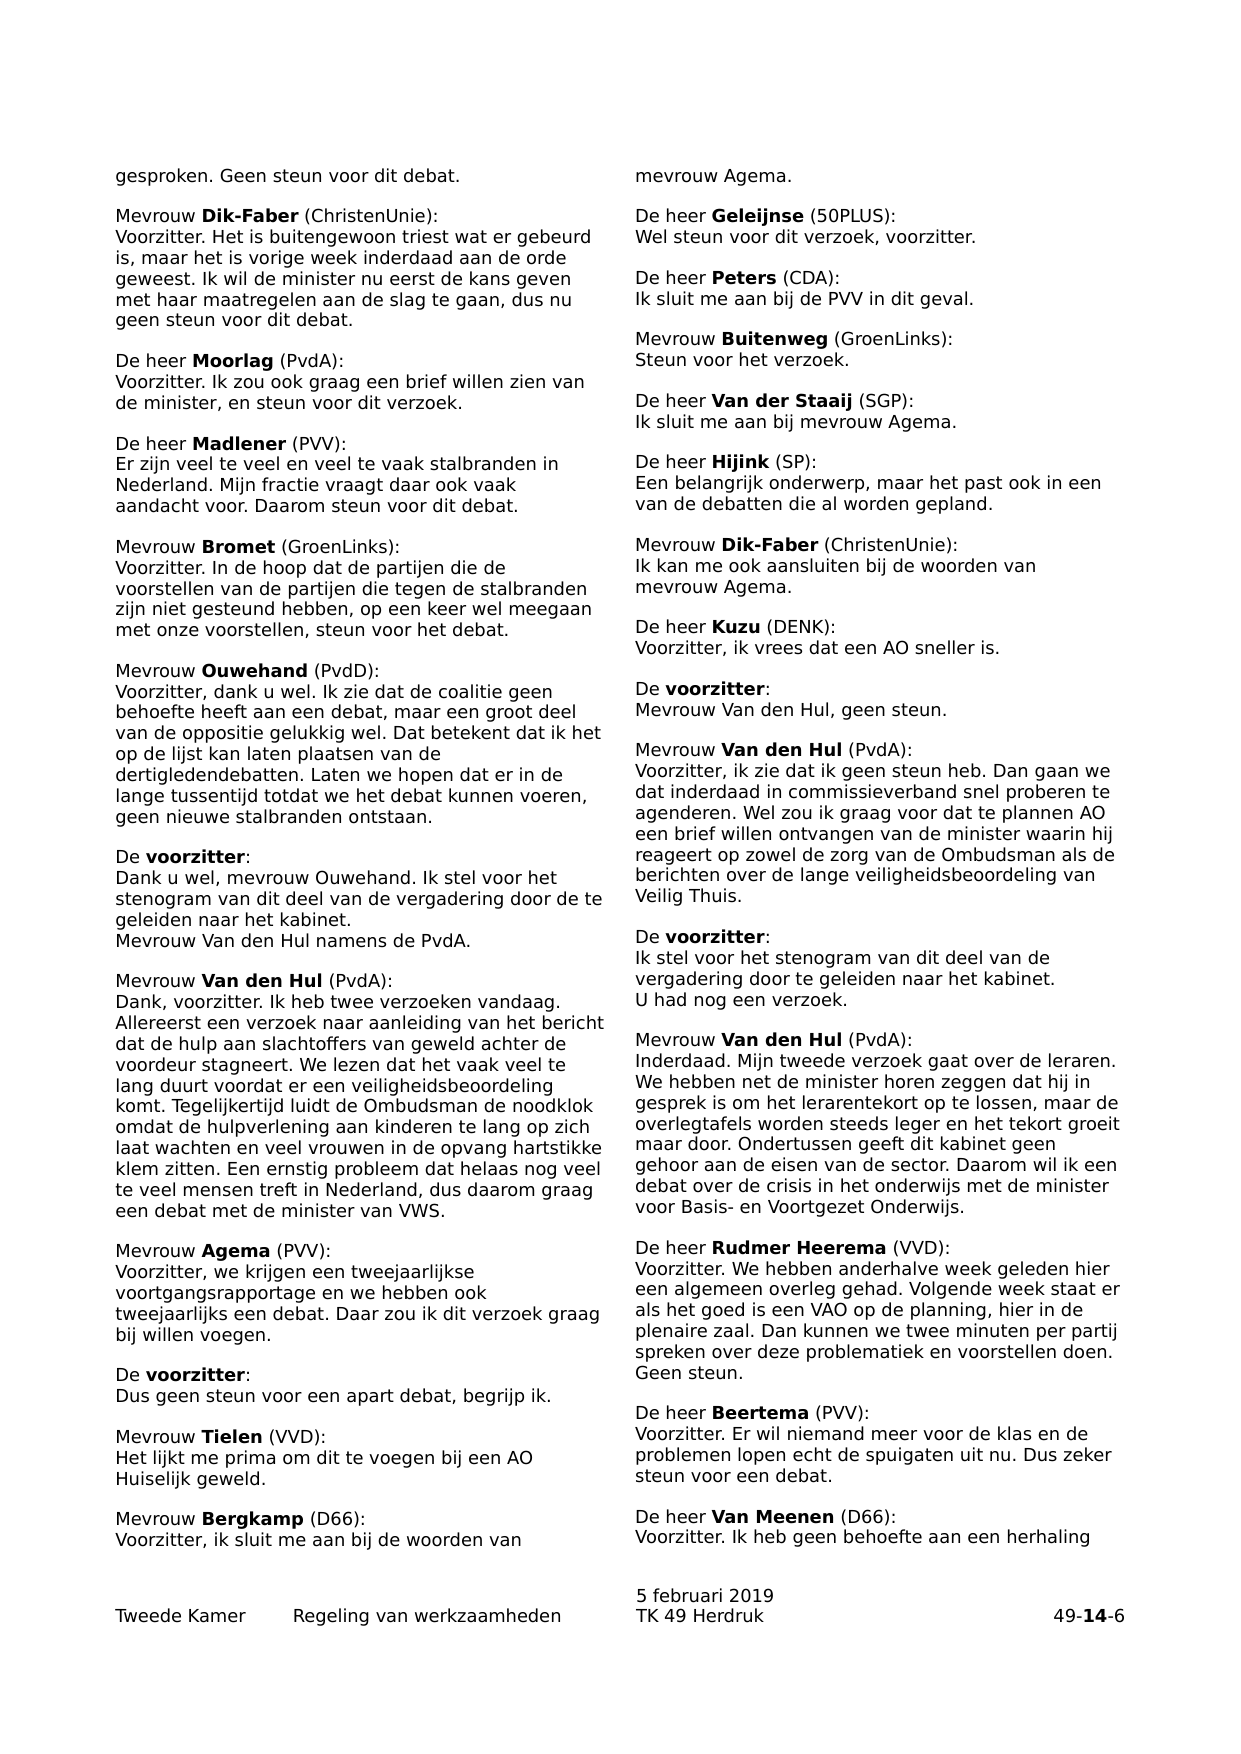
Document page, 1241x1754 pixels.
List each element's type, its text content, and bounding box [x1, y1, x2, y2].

text Dank, voorzitter. Ik heb twee verzoeken vandaag. Allereerst een verzoek naar aanleiding van het bericht dat de hulp aan slachtoffers van geweld achter de voordeur stagneert. We lezen dat het vaak veel te lang duurt voordat er een veiligheidsbeoordeling komt. Tegelijkertijd luidt de Ombudsman de noodklok omdat de hulpverlening aan kinderen te lang op zich laat wachten en veel vrouwen in de opvang hartstikke klem zitten. Een ernstig probleem dat helaas nog veel te veel mensen treft in Nederland, dus daarom graag een debat met de minister van VWS. [115, 992, 605, 1221]
text Mevrouw Tielen (VVD): [115, 1427, 605, 1448]
text De voorzitter: [115, 847, 605, 868]
text Wel steun voor dit verzoek, voorzitter. [635, 227, 1125, 248]
text De heer Van Meenen (D66): [635, 1506, 1125, 1527]
text De voorzitter: [635, 927, 1125, 948]
text Mevrouw Van den Hul (PvdA): [635, 1030, 1125, 1051]
text De heer Moorlag (PvdA): [115, 351, 605, 372]
text Steun voor het verzoek. [635, 350, 1125, 371]
text Mevrouw Van den Hul, geen steun. [635, 699, 1125, 720]
text Inderdaad. Mijn tweede verzoek gaat over de leraren. We hebben net de minister horen zeggen dat hij in gesprek is om het lerarentekort op te lossen, maar de overlegtafels worden steeds leger en het tekort groeit maar door. Ondertussen geeft dit kabinet geen gehoor aan de eisen van de sector. Daarom wil ik een debat over de crisis in het onderwijs met de minister voor Basis- en Voortgezet Onderwijs. [635, 1051, 1125, 1217]
text Mevrouw Dik-Faber (ChristenUnie): [635, 535, 1125, 556]
text Ik kan me ook aansluiten bij de woorden van mevrouw Agema. [635, 556, 1125, 597]
text Voorzitter. In de hoop dat de partijen die de voorstellen van de partijen die tegen de stalbranden zijn niet gesteund hebben, op een keer wel meegaan met onze voorstellen, steun voor het debat. [115, 557, 605, 641]
text Voorzitter. Ik zou ook graag een brief willen zien van de minister, en steun voor dit verzoek. [115, 372, 605, 413]
text De voorzitter: [115, 1365, 605, 1386]
text Mevrouw Van den Hul (PvdA): [115, 971, 605, 992]
text Een belangrijk onderwerp, maar het past ook in een van de debatten die al worden gepland. [635, 473, 1125, 515]
text De heer Madlener (PVV): [115, 433, 605, 454]
text Mevrouw Van den Hul namens de PvdA. [115, 931, 605, 951]
text Voorzitter, we krijgen een tweejaarlijkse voortgangsrapportage en we hebben ook tweejaarlijks een debat. Daar zou ik dit verzoek graag bij willen voegen. [115, 1262, 605, 1345]
text Voorzitter. Ik heb geen behoefte aan een herhaling [635, 1527, 1125, 1548]
text Voorzitter, ik vrees dat een AO sneller is. [635, 638, 1125, 659]
text De heer Van der Staaij (SGP): [635, 391, 1125, 412]
text Voorzitter, ik sluit me aan bij de woorden van [115, 1530, 605, 1551]
text De voorzitter: [635, 679, 1125, 699]
text Dank u wel, mevrouw Ouwehand. Ik stel voor het stenogram van dit deel van de vergadering door de te geleiden naar het kabinet. [115, 868, 605, 931]
text De heer Beertema (PVV): [635, 1403, 1125, 1424]
text Mevrouw Dik-Faber (ChristenUnie): [115, 206, 605, 227]
text Ik sluit me aan bij mevrouw Agema. [635, 412, 1125, 432]
text Voorzitter, ik zie dat ik geen steun heb. Dan gaan we dat inderdaad in commissieverband snel proberen te agenderen. Wel zou ik graag voor dat te plannen AO een brief willen ontvangen van de minister waarin hij reageert op zowel de zorg van de Ombudsman als de berichten over de lange veiligheidsbeoordeling van Veilig Thuis. [635, 761, 1125, 907]
text Voorzitter, dank u wel. Ik zie dat de coalitie geen behoefte heeft aan een debat, maar een groot deel van de oppositie gelukkig wel. Dat betekent dat ik het op de lijst kan laten plaatsen van de dertigledendebatten. Laten we hopen dat er in de lange tussentijd totdat we het debat kunnen voeren, geen nieuwe stalbranden ontstaan. [115, 681, 605, 827]
text Voorzitter. Er wil niemand meer voor de klas en de problemen lopen echt de spuigaten uit nu. Dus zeker steun voor een debat. [635, 1424, 1125, 1486]
text Mevrouw Buitenweg (GroenLinks): [635, 329, 1125, 350]
text De heer Hijink (SP): [635, 452, 1125, 473]
text Ik stel voor het stenogram van dit deel van de vergadering door te geleiden naar het kabinet. [635, 948, 1125, 989]
text De heer Peters (CDA): [635, 268, 1125, 288]
text Er zijn veel te veel en veel te vaak stalbranden in Nederland. Mijn fractie vraagt daar ook vaak aandacht voor. Daarom steun voor dit debat. [115, 454, 605, 517]
text Mevrouw Bergkamp (D66): [115, 1509, 605, 1530]
text Ik sluit me aan bij de PVV in dit geval. [635, 288, 1125, 309]
text De heer Kuzu (DENK): [635, 617, 1125, 638]
text gesproken. Geen steun voor dit debat. [115, 165, 605, 186]
text Mevrouw Agema (PVV): [115, 1241, 605, 1262]
text De heer Geleijnse (50PLUS): [635, 206, 1125, 227]
text Mevrouw Ouwehand (PvdD): [115, 661, 605, 681]
text Mevrouw Bromet (GroenLinks): [115, 537, 605, 557]
text Voorzitter. Het is buitengewoon triest wat er gebeurd is, maar het is vorige week inderdaad aan de orde geweest. Ik wil de minister nu eerst de kans geven met haar maatregelen aan de slag te gaan, dus nu geen steun voor dit debat. [115, 227, 605, 331]
text Mevrouw Van den Hul (PvdA): [635, 740, 1125, 761]
text Het lijkt me prima om dit te voegen bij een AO Huiselijk geweld. [115, 1448, 605, 1489]
text Voorzitter. We hebben anderhalve week geleden hier een algemeen overleg gehad. Volgende week staat er als het goed is een VAO op de planning, hier in de plenaire zaal. Dan kunnen we twee minuten per partij spreken over deze problematiek en voorstellen doen. Geen steun. [635, 1258, 1125, 1383]
text U had nog een verzoek. [635, 989, 1125, 1010]
text Dus geen steun voor een apart debat, begrijp ik. [115, 1386, 605, 1407]
text mevrouw Agema. [635, 165, 1125, 186]
text De heer Rudmer Heerema (VVD): [635, 1237, 1125, 1258]
